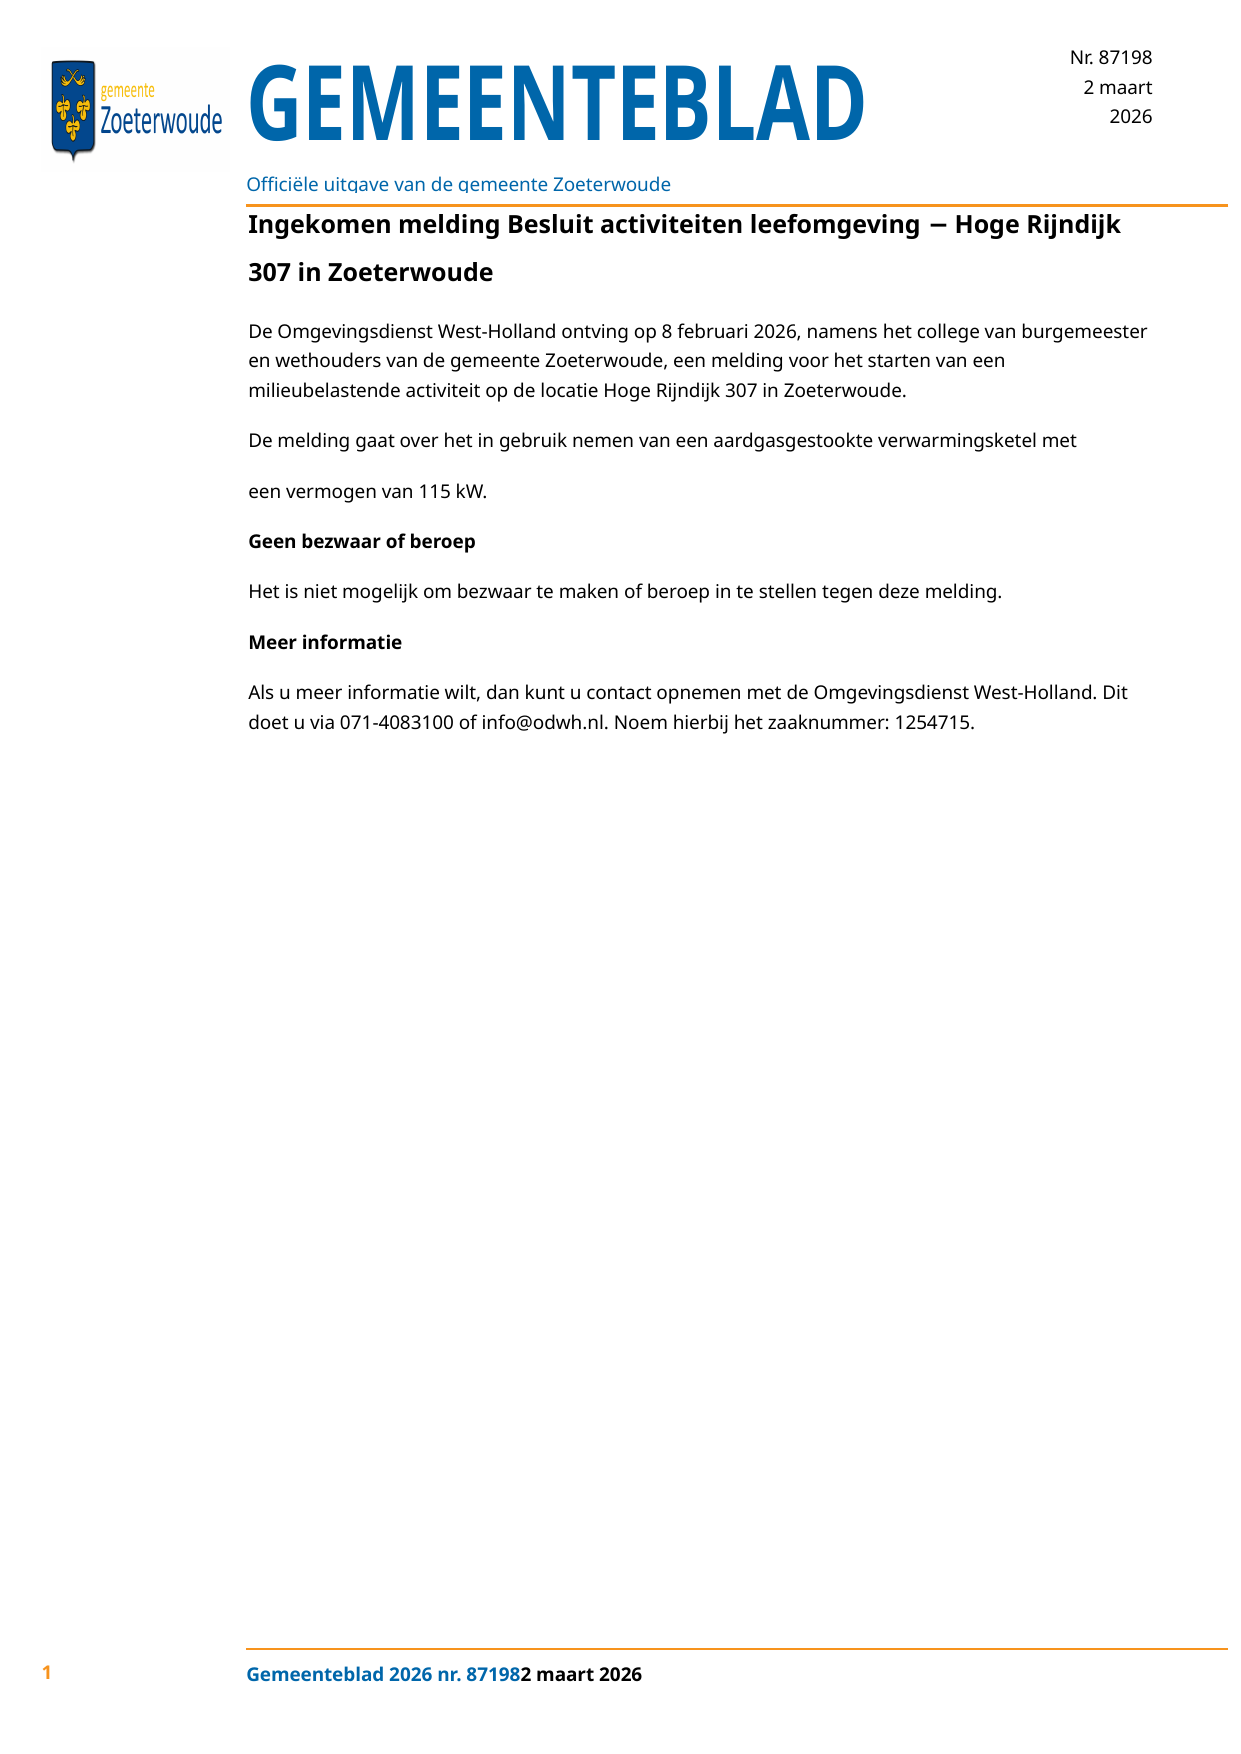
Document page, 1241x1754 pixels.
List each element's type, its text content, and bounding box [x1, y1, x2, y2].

text De Omgevingsdienst West-Holland ontving op 8 februari 2026, namens het college van burgemeester en wethouders van de gemeente Zoeterwoude, een melding voor het starten van een milieubelastende activiteit op de locatie Hoge Rijndijk 307 in Zoeterwoude. [248, 318, 1152, 403]
text een vermogen van 115 kW. [248, 478, 1152, 504]
text Ingekomen melding Besluit activiteiten leefomgeving − Hoge Rijndijk 307 in Zoeterwoude [248, 207, 1152, 288]
text Geen bezwaar of beroep [248, 528, 1152, 554]
text Meer informatie [248, 629, 1152, 655]
text De melding gaat over het in gebruik nemen van een aardgasgestookte verwarmingsketel met [248, 427, 1152, 453]
text Als u meer informatie wilt, dan kunt u contact opnemen met de Omgevingsdienst West-Holland. Dit doet u via 071‑4083100 of info@odwh.nl. Noem hierbij het zaaknummer: 1254715. [248, 679, 1152, 735]
text Het is niet mogelijk om bezwaar te maken of beroep in te stellen tegen deze melding. [248, 579, 1152, 604]
picture [41, 47, 231, 172]
